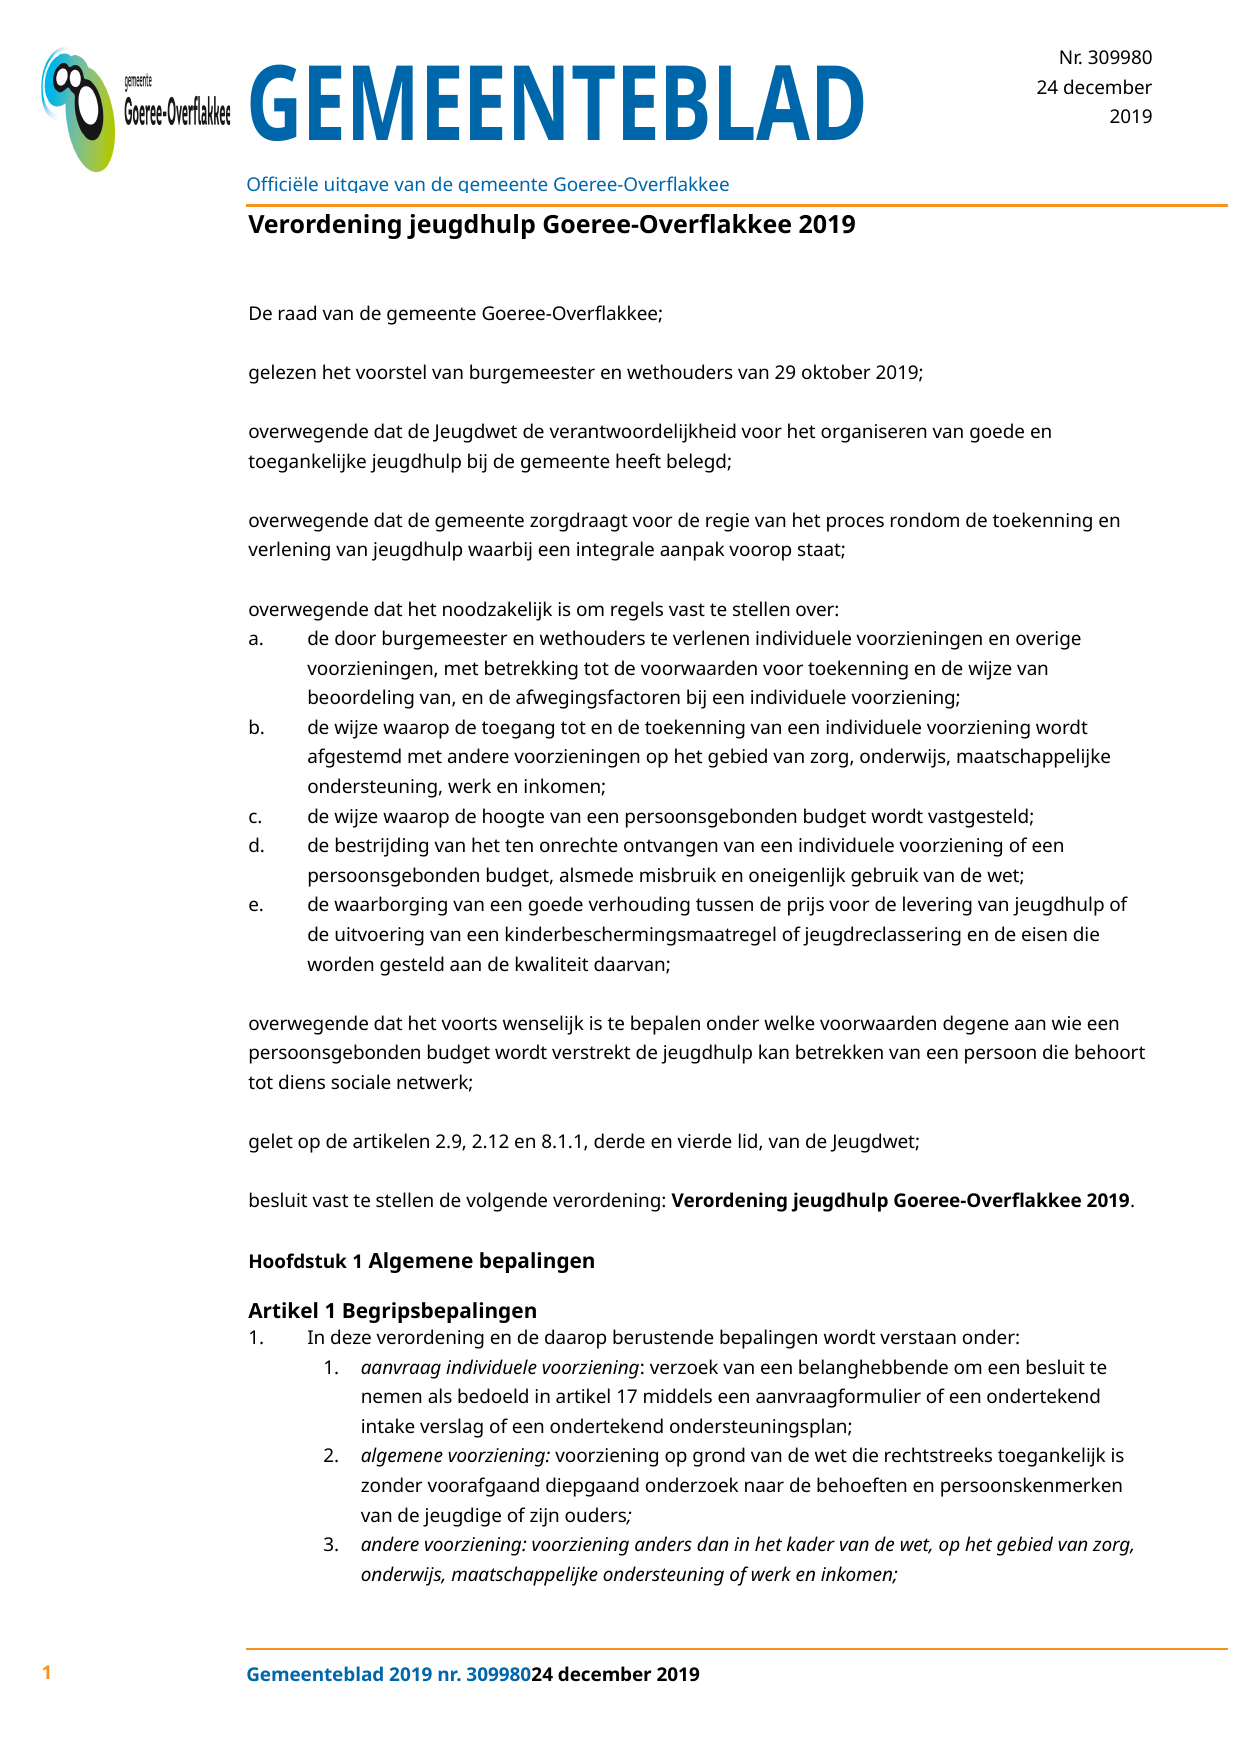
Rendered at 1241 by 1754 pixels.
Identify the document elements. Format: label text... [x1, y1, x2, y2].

list de wijze waarop de hoogte van een persoonsgebonden budget wordt vastgesteld; [248, 803, 1152, 828]
text overwegende dat het noodzakelijk is om regels vast te stellen over: [248, 596, 1152, 621]
text gelezen het voorstel van burgemeester en wethouders van 29 oktober 2019; [248, 359, 1152, 385]
list aanvraag individuele voorziening: verzoek van een belanghebbende om een besluit te nemen als bedoeld in artikel 17 middels een aanvraagformulier of een ondertekend intake verslag of een ondertekend ondersteuningsplan; [323, 1354, 1152, 1439]
picture [41, 47, 231, 172]
list de wijze waarop de toegang tot en de toekenning van een individuele voorziening wordt afgestemd met andere voorzieningen op het gebied van zorg, onderwijs, maatschappelijke ondersteuning, werk en inkomen; [248, 714, 1152, 799]
list de waarborging van een goede verhouding tussen de prijs voor de levering van jeugdhulp of de uitvoering van een kinderbeschermingsmaatregel of jeugdreclassering en de eisen die worden gesteld aan de kwaliteit daarvan; [248, 892, 1152, 976]
text Artikel 1 Begripsbepalingen [248, 1296, 1152, 1324]
list de bestrijding van het ten onrechte ontvangen van een individuele voorziening of een persoonsgebonden budget, alsmede misbruik en oneigenlijk gebruik van de wet; [248, 832, 1152, 888]
text overwegende dat de Jeugdwet de verantwoordelijkheid voor het organiseren van goede en toegankelijke jeugdhulp bij de gemeente heeft belegd; [248, 418, 1152, 473]
text overwegende dat de gemeente zorgdraagt voor de regie van het proces rondom de toekenning en verlening van jeugdhulp waarbij een integrale aanpak voorop staat; [248, 507, 1152, 562]
text De raad van de gemeente Goeree-Overflakkee; [248, 300, 1152, 326]
list algemene voorziening: voorziening op grond van de wet die rechtstreeks toegankelijk is zonder voorafgaand diepgaand onderzoek naar de behoeften en persoonskenmerken van de jeugdige of zijn ouders; [323, 1443, 1152, 1527]
list andere voorziening: voorziening anders dan in het kader van de wet, op het gebied van zorg, onderwijs, maatschappelijke ondersteuning of werk en inkomen; [323, 1531, 1152, 1587]
text overwegende dat het voorts wenselijk is te bepalen onder welke voorwaarden degene aan wie een persoonsgebonden budget wordt verstrekt de jeugdhulp kan betrekken van een persoon die behoort tot diens sociale netwerk; [248, 1010, 1152, 1095]
list de door burgemeester en wethouders te verlenen individuele voorzieningen en overige voorzieningen, met betrekking tot de voorwaarden voor toekenning en de wijze van beoordeling van, en de afwegingsfactoren bij een individuele voorziening; [248, 625, 1152, 710]
text Hoofdstuk 1 Algemene bepalingen [248, 1247, 1152, 1275]
text Verordening jeugdhulp Goeree-Overflakkee 2019 [248, 207, 1152, 241]
text besluit vast te stellen de volgende verordening: Verordening jeugdhulp Goeree-Overflakkee 2019. [248, 1187, 1152, 1213]
list In deze verordening en de daarop berustende bepalingen wordt verstaan onder: [248, 1324, 1152, 1350]
text gelet op de artikelen 2.9, 2.12 en 8.1.1, derde en vierde lid, van de Jeugdwet; [248, 1128, 1152, 1154]
